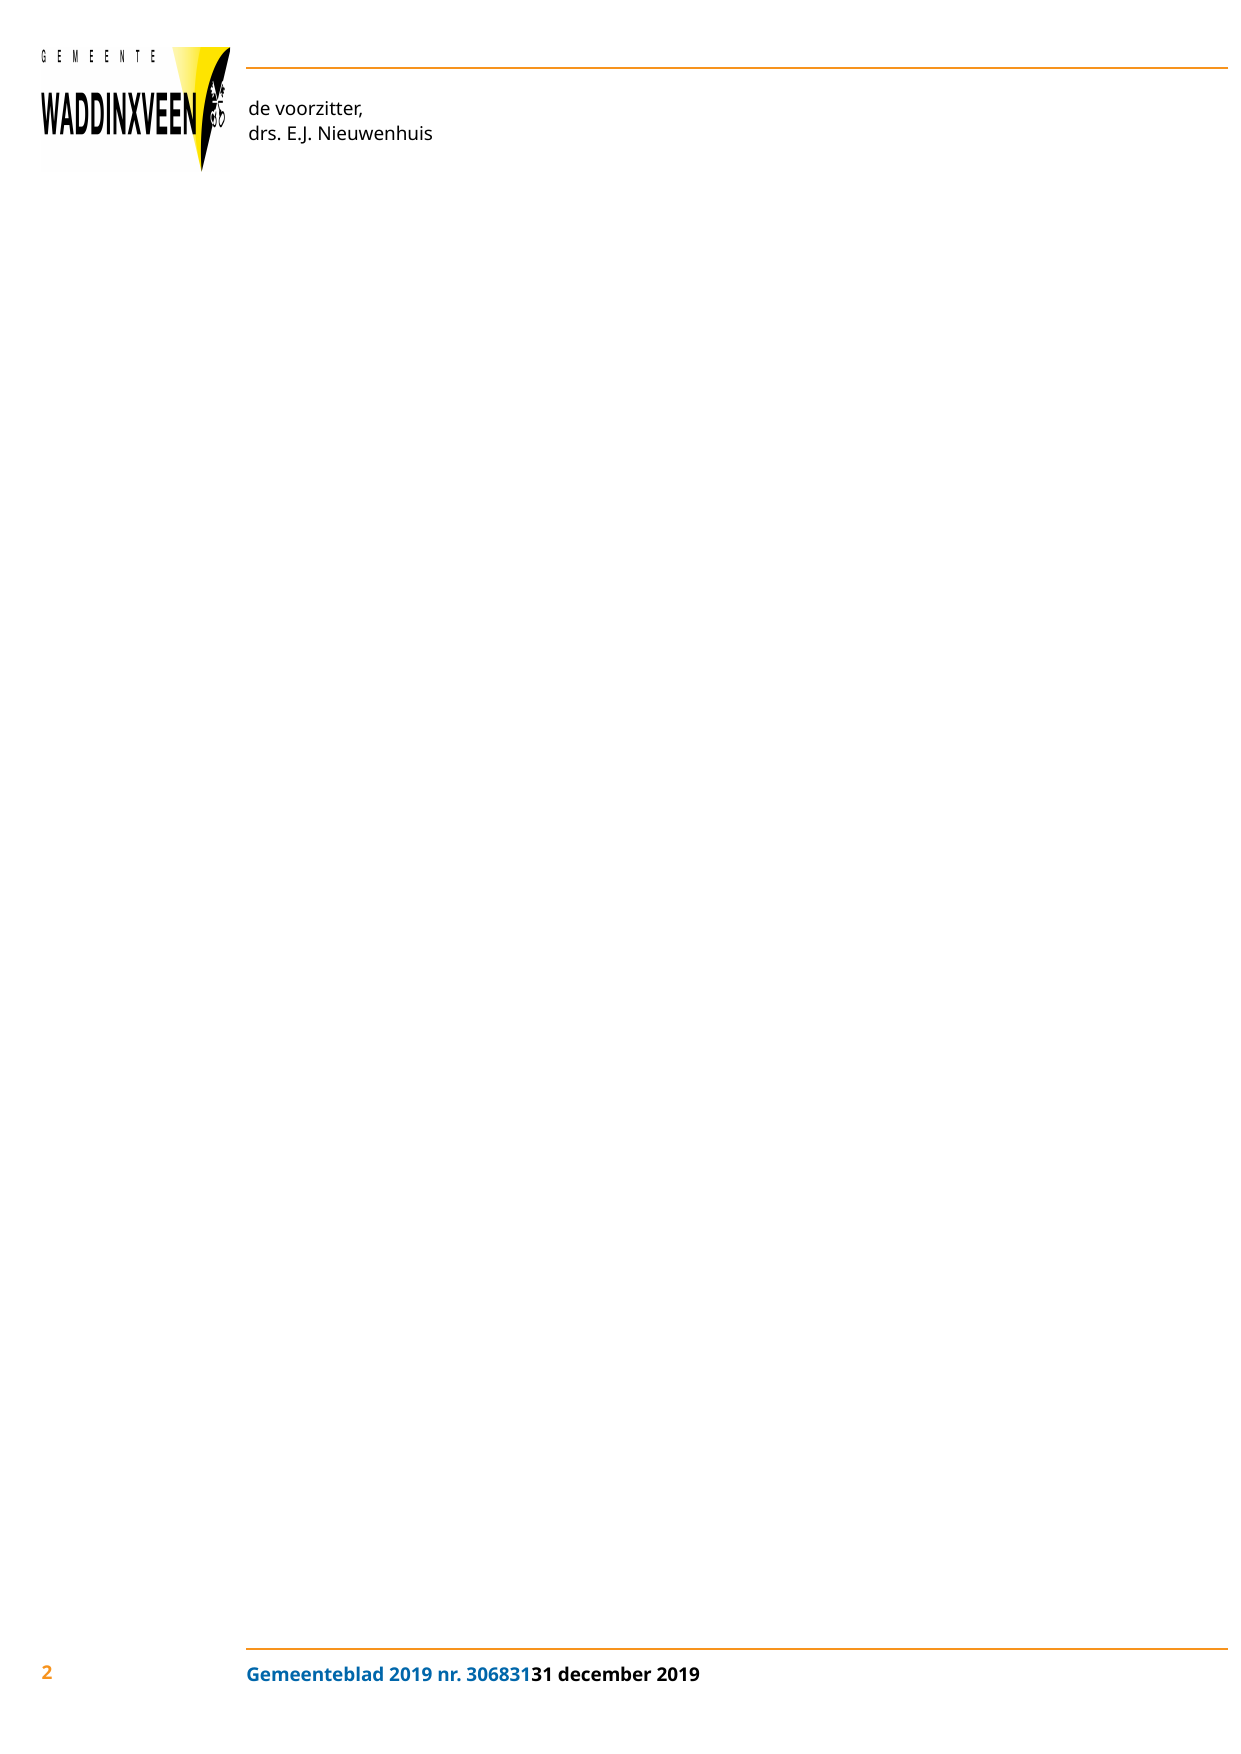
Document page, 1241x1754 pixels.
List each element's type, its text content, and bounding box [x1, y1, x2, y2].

text drs. E.J. Nieuwenhuis [248, 121, 1152, 146]
text de voorzitter, [248, 95, 1152, 121]
picture [41, 47, 231, 172]
